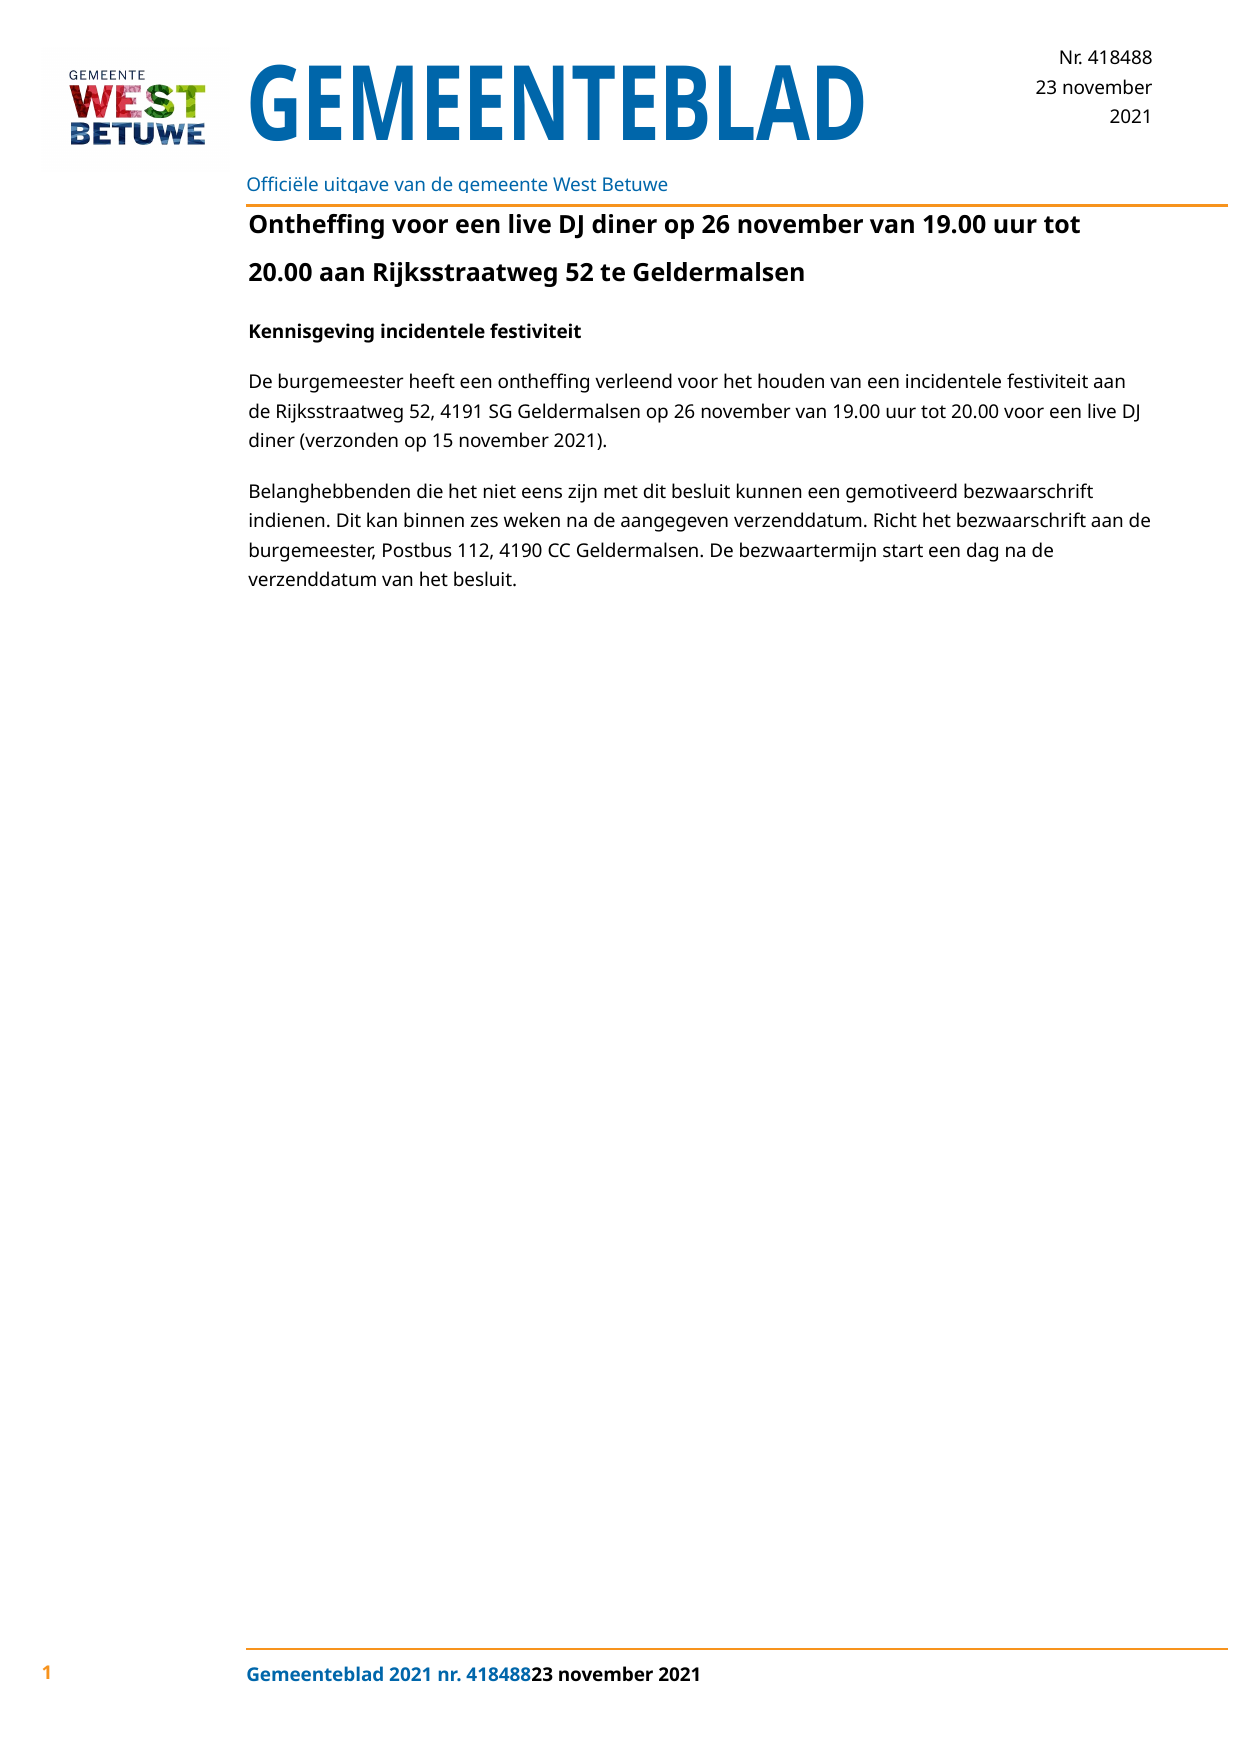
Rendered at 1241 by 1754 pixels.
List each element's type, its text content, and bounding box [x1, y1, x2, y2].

picture [41, 47, 231, 172]
text Kennisgeving incidentele festiviteit [248, 318, 1152, 344]
text De burgemeester heeft een ontheffing verleend voor het houden van een incidentele festiviteit aan de Rijksstraatweg 52, 4191 SG Geldermalsen op 26 november van 19.00 uur tot 20.00 voor een live DJ diner (verzonden op 15 november 2021). [248, 368, 1152, 453]
text Belanghebbenden die het niet eens zijn met dit besluit kunnen een gemotiveerd bezwaarschrift indienen. Dit kan binnen zes weken na de aangegeven verzenddatum. Richt het bezwaarschrift aan de burgemeester, Postbus 112, 4190 CC Geldermalsen. De bezwaartermijn start een dag na de verzenddatum van het besluit. [248, 478, 1152, 592]
text Ontheffing voor een live DJ diner op 26 november van 19.00 uur tot 20.00 aan Rijksstraatweg 52 te Geldermalsen [248, 207, 1152, 288]
